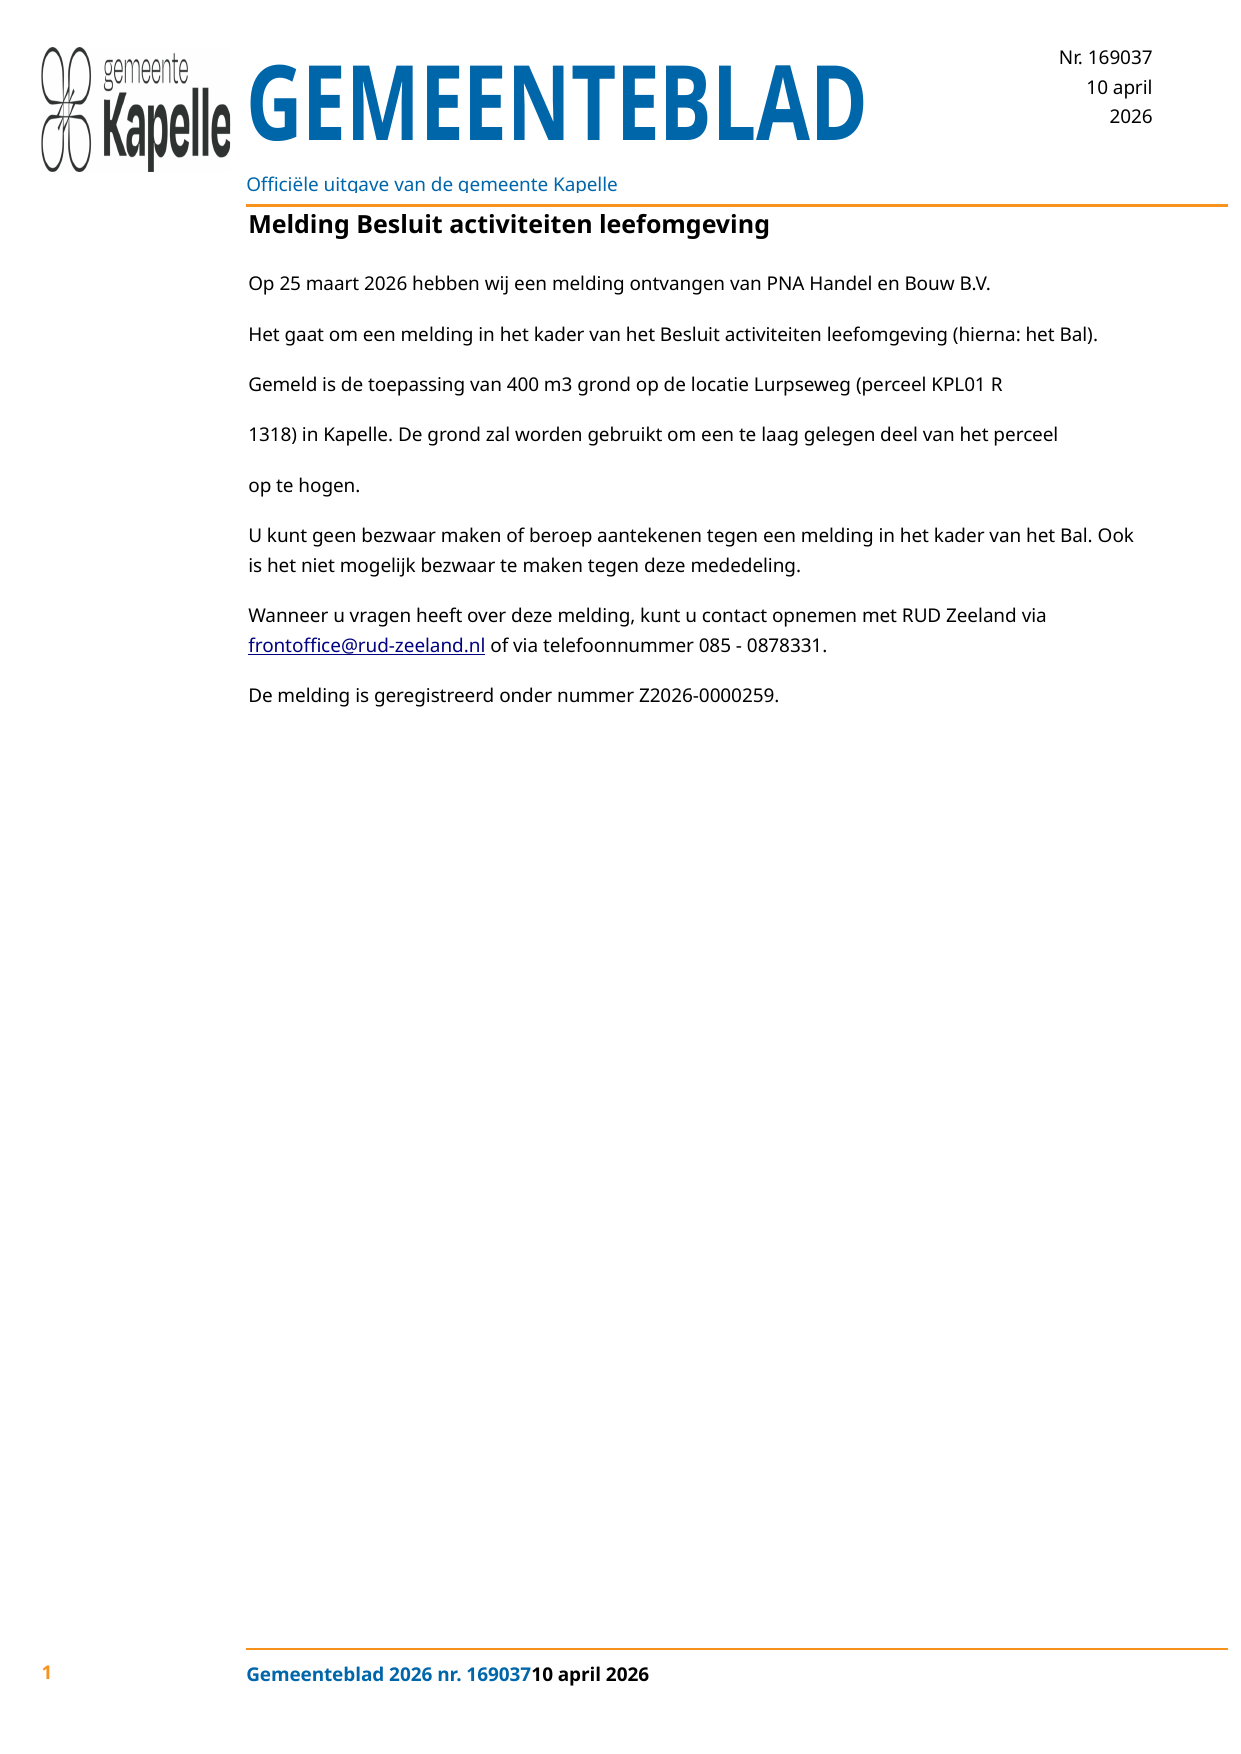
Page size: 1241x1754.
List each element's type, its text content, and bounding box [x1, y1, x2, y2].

text Op 25 maart 2026 hebben wij een melding ontvangen van PNA Handel en Bouw B.V. [248, 270, 1152, 296]
text Wanneer u vragen heeft over deze melding, kunt u contact opnemen met RUD Zeeland via frontoffice@rud-zeeland.nl of via telefoonnummer 085 - 0878331. [248, 602, 1152, 658]
text De melding is geregistreerd onder nummer Z2026-0000259. [248, 682, 1152, 708]
text Het gaat om een melding in het kader van het Besluit activiteiten leefomgeving (hierna: het Bal). [248, 321, 1152, 346]
text 1318) in Kapelle. De grond zal worden gebruikt om een te laag gelegen deel van het perceel [248, 422, 1152, 447]
picture [41, 47, 231, 172]
text U kunt geen bezwaar maken of beroep aantekenen tegen een melding in het kader van het Bal. Ook is het niet mogelijk bezwaar te maken tegen deze mededeling. [248, 522, 1152, 578]
text op te hogen. [248, 472, 1152, 498]
text Melding Besluit activiteiten leefomgeving [248, 207, 1152, 241]
text Gemeld is de toepassing van 400 m3 grond op de locatie Lurpseweg (perceel KPL01 R [248, 371, 1152, 397]
